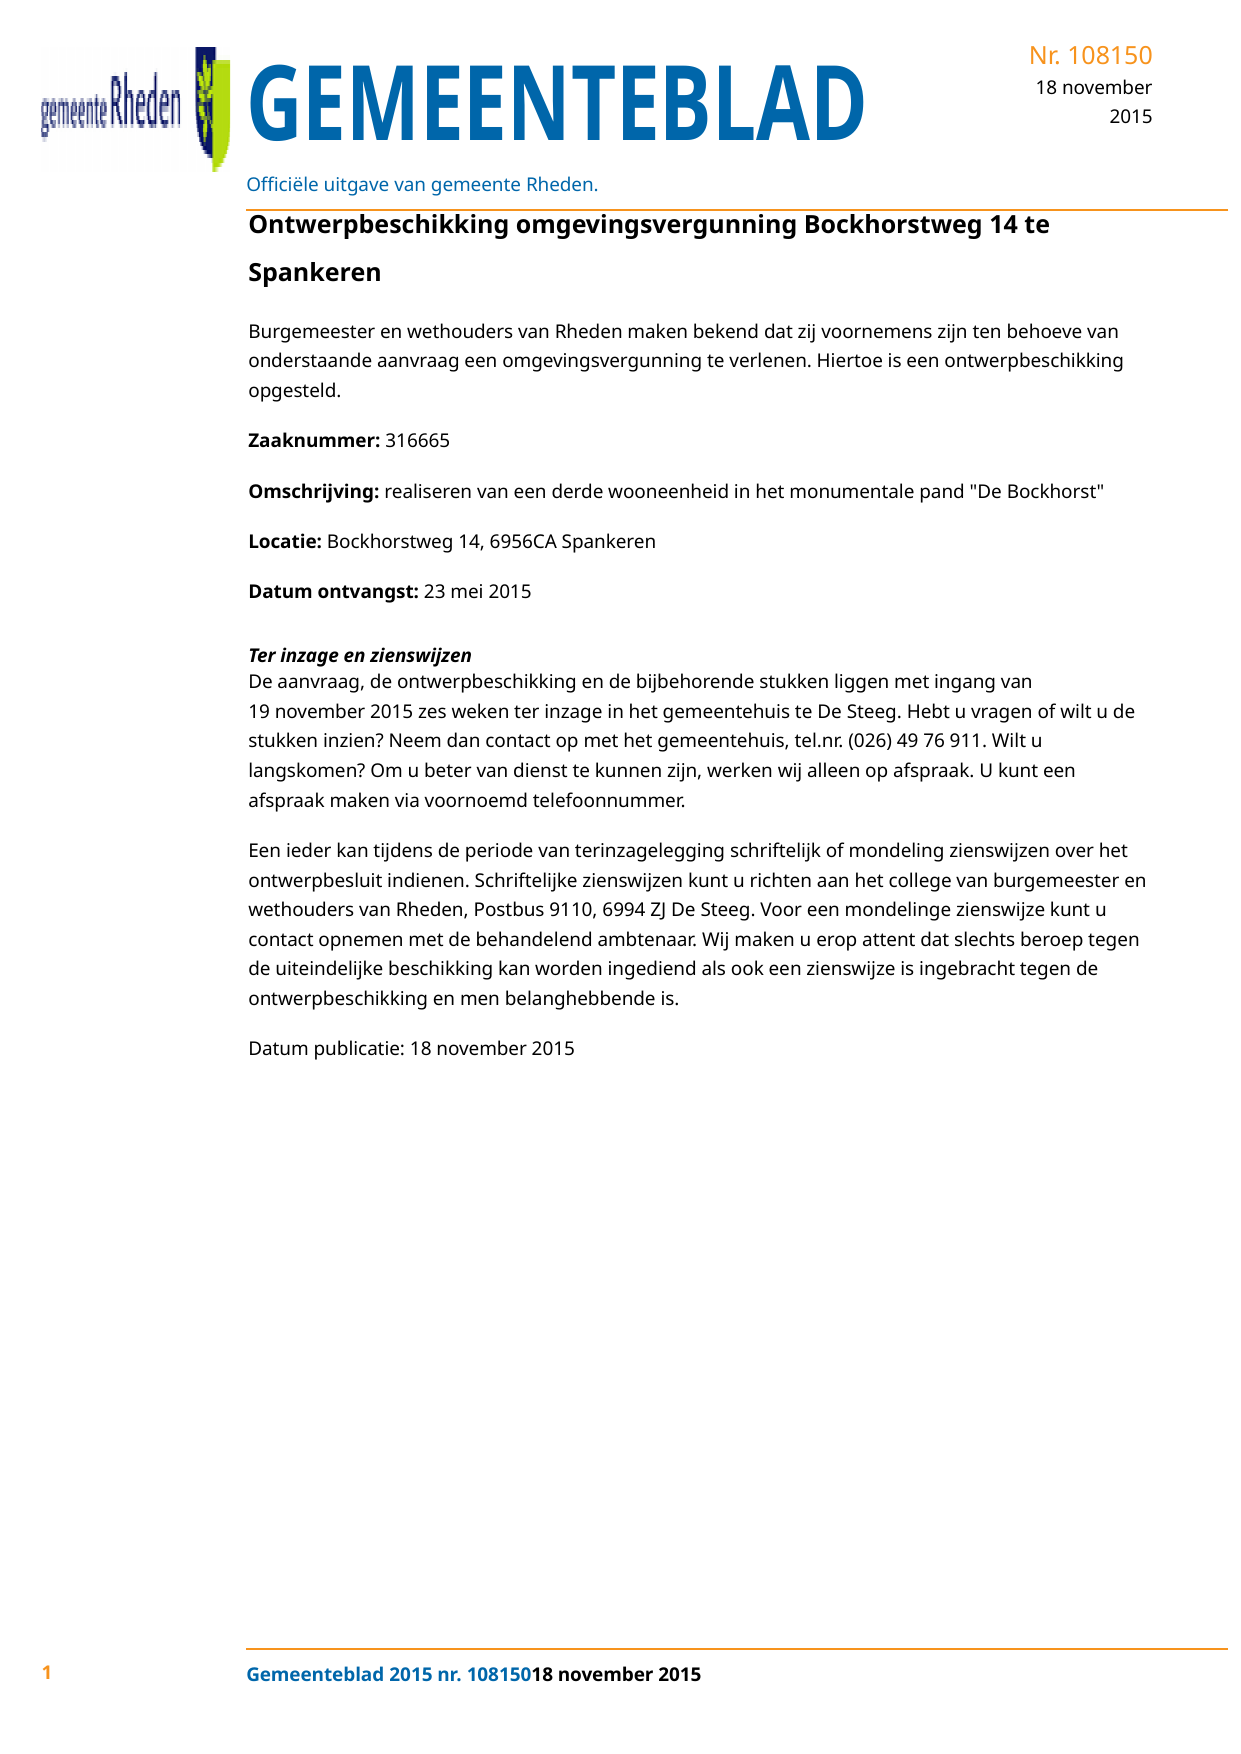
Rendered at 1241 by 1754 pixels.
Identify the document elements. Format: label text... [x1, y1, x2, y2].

text De aanvraag, de ontwerpbeschikking en de bijbehorende stukken liggen met ingang van 19 november 2015 zes weken ter inzage in het gemeentehuis te De Steeg. Hebt u vragen of wilt u de stukken inzien? Neem dan contact op met het gemeentehuis, tel.nr. (026) 49 76 911. Wilt u langskomen? Om u beter van dienst te kunnen zijn, werken wij alleen op afspraak. U kunt een afspraak maken via voornoemd telefoonnummer. [248, 668, 1152, 812]
picture [41, 47, 231, 172]
text Datum publicatie: 18 november 2015 [248, 1036, 1152, 1061]
text Ontwerpbeschikking omgevingsvergunning Bockhorstweg 14 te Spankeren [248, 211, 1152, 288]
text Datum ontvangst: 23 mei 2015 [248, 579, 1152, 604]
text Een ieder kan tijdens de periode van terinzagelegging schriftelijk of mondeling zienswijzen over het ontwerpbesluit indienen. Schriftelijke zienswijzen kunt u richten aan het college van burgemeester en wethouders van Rheden, Postbus 9110, 6994 ZJ De Steeg. Voor een mondelinge zienswijze kunt u contact opnemen met de behandelend ambtenaar. Wij maken u erop attent dat slechts beroep tegen de uiteindelijke beschikking kan worden ingediend als ook een zienswijze is ingebracht tegen de ontwerpbeschikking en men belanghebbende is. [248, 837, 1152, 1011]
text Locatie: Bockhorstweg 14, 6956CA Spankeren [248, 528, 1152, 554]
text Zaaknummer: 316665 [248, 427, 1152, 453]
text Burgemeester en wethouders van Rheden maken bekend dat zij voornemens zijn ten behoeve van onderstaande aanvraag een omgevingsvergunning te verlenen. Hiertoe is een ontwerpbeschikking opgesteld. [248, 318, 1152, 403]
text Omschrijving: realiseren van een derde wooneenheid in het monumentale pand "De Bockhorst" [248, 478, 1152, 504]
text Ter inzage en zienswijzen [248, 643, 1152, 668]
